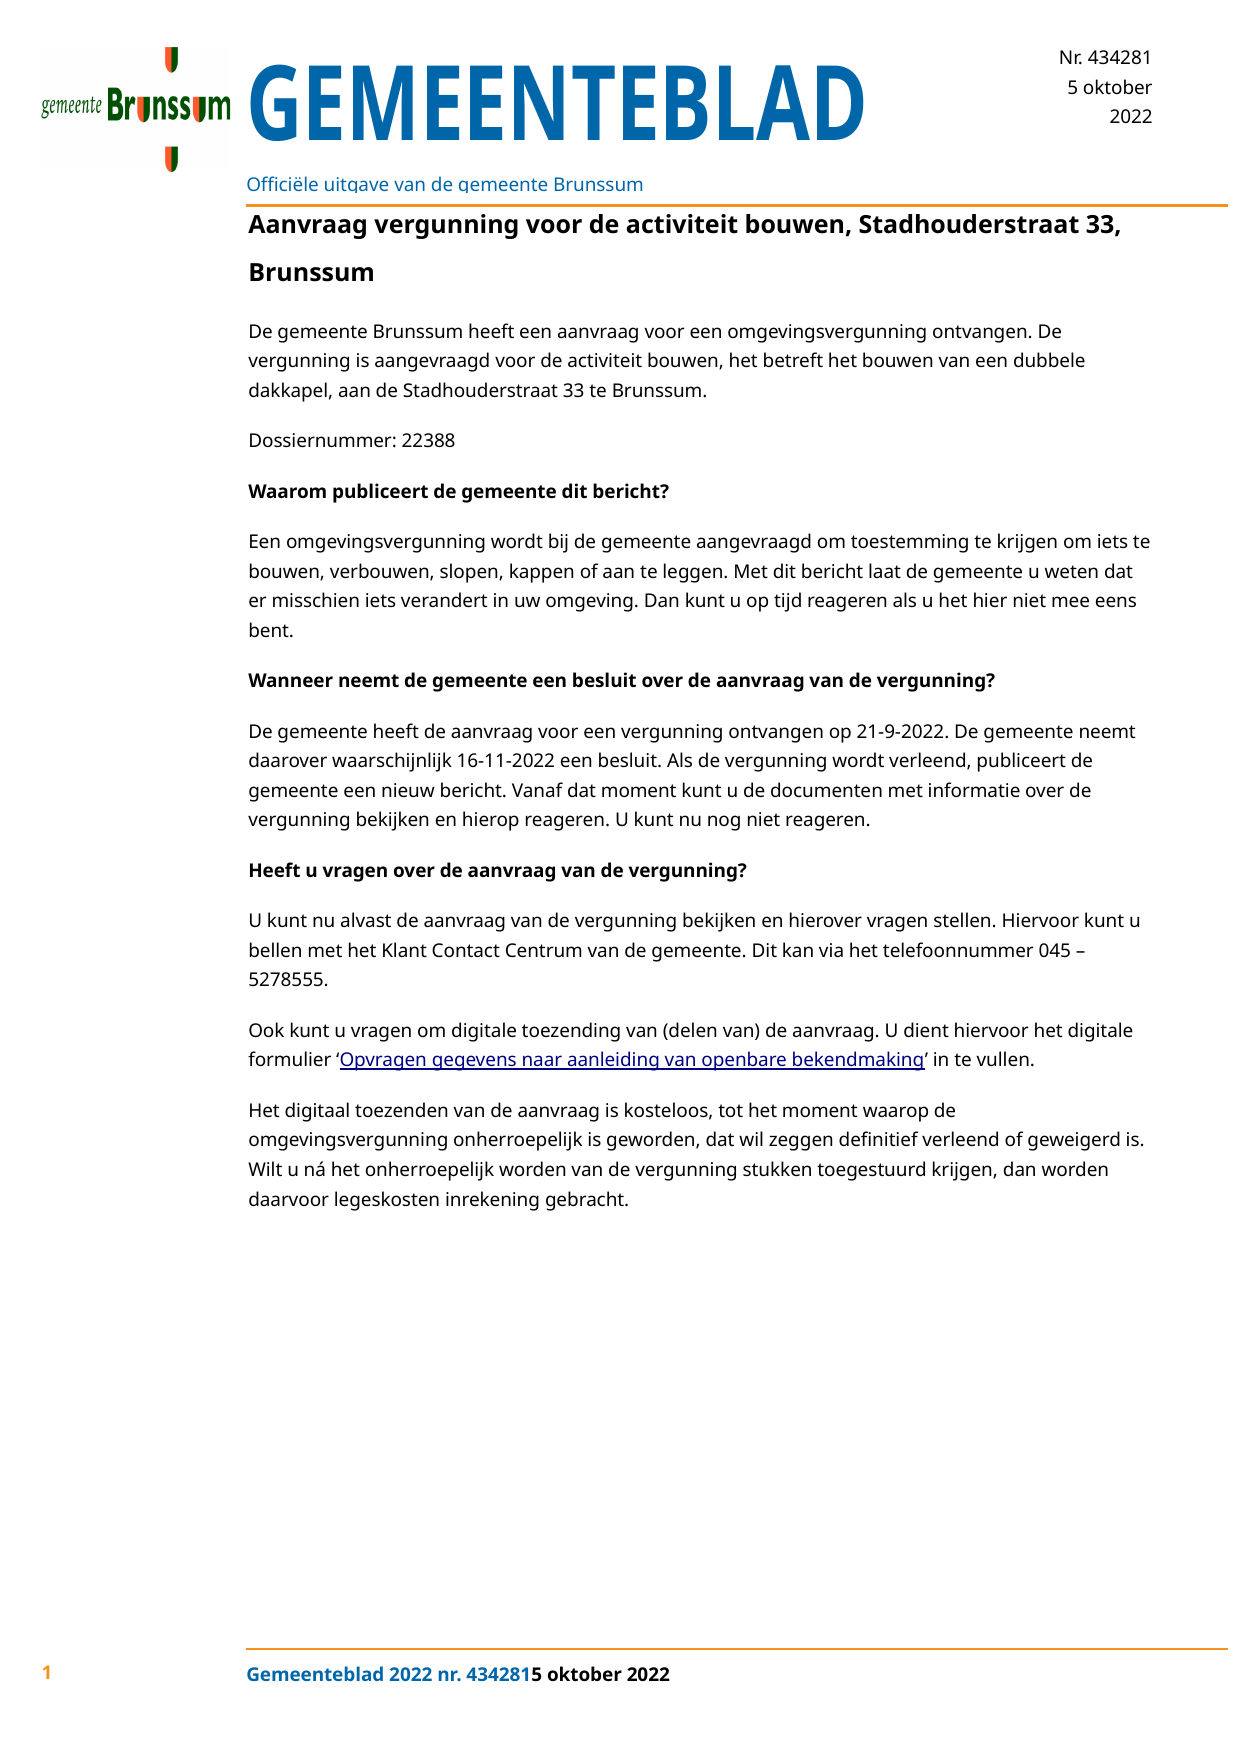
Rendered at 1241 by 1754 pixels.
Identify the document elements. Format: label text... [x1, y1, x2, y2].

text Dossiernummer: 22388 [248, 427, 1152, 453]
text Ook kunt u vragen om digitale toezending van (delen van) de aanvraag. U dient hiervoor het digitale formulier ‘Opvragen gegevens naar aanleiding van openbare bekendmaking’ in te vullen. [248, 1017, 1152, 1072]
text Een omgevingsvergunning wordt bij de gemeente aangevraagd om toestemming te krijgen om iets te bouwen, verbouwen, slopen, kappen of aan te leggen. Met dit bericht laat de gemeente u weten dat er misschien iets verandert in uw omgeving. Dan kunt u op tijd reageren als u het hier niet mee eens bent. [248, 528, 1152, 643]
text De gemeente Brunssum heeft een aanvraag voor een omgevingsvergunning ontvangen. De vergunning is aangevraagd voor de activiteit bouwen, het betreft het bouwen van een dubbele dakkapel, aan de Stadhouderstraat 33 te Brunssum. [248, 318, 1152, 403]
text Heeft u vragen over de aanvraag van de vergunning? [248, 857, 1152, 883]
text Waarom publiceert de gemeente dit bericht? [248, 478, 1152, 504]
picture [41, 47, 231, 172]
text Aanvraag vergunning voor de activiteit bouwen, Stadhouderstraat 33, Brunssum [248, 207, 1152, 288]
text De gemeente heeft de aanvraag voor een vergunning ontvangen op 21-9-2022. De gemeente neemt daarover waarschijnlijk 16-11-2022 een besluit. Als de vergunning wordt verleend, publiceert de gemeente een nieuw bericht. Vanaf dat moment kunt u de documenten met informatie over de vergunning bekijken en hierop reageren. U kunt nu nog niet reageren. [248, 718, 1152, 832]
text Het digitaal toezenden van de aanvraag is kosteloos, tot het moment waarop de omgevingsvergunning onherroepelijk is geworden, dat wil zeggen definitief verleend of geweigerd is. Wilt u ná het onherroepelijk worden van de vergunning stukken toegestuurd krijgen, dan worden daarvoor legeskosten inrekening gebracht. [248, 1097, 1152, 1212]
text U kunt nu alvast de aanvraag van de vergunning bekijken en hierover vragen stellen. Hiervoor kunt u bellen met het Klant Contact Centrum van de gemeente. Dit kan via het telefoonnummer 045 – 5278555. [248, 907, 1152, 992]
text Wanneer neemt de gemeente een besluit over de aanvraag van de vergunning? [248, 667, 1152, 693]
